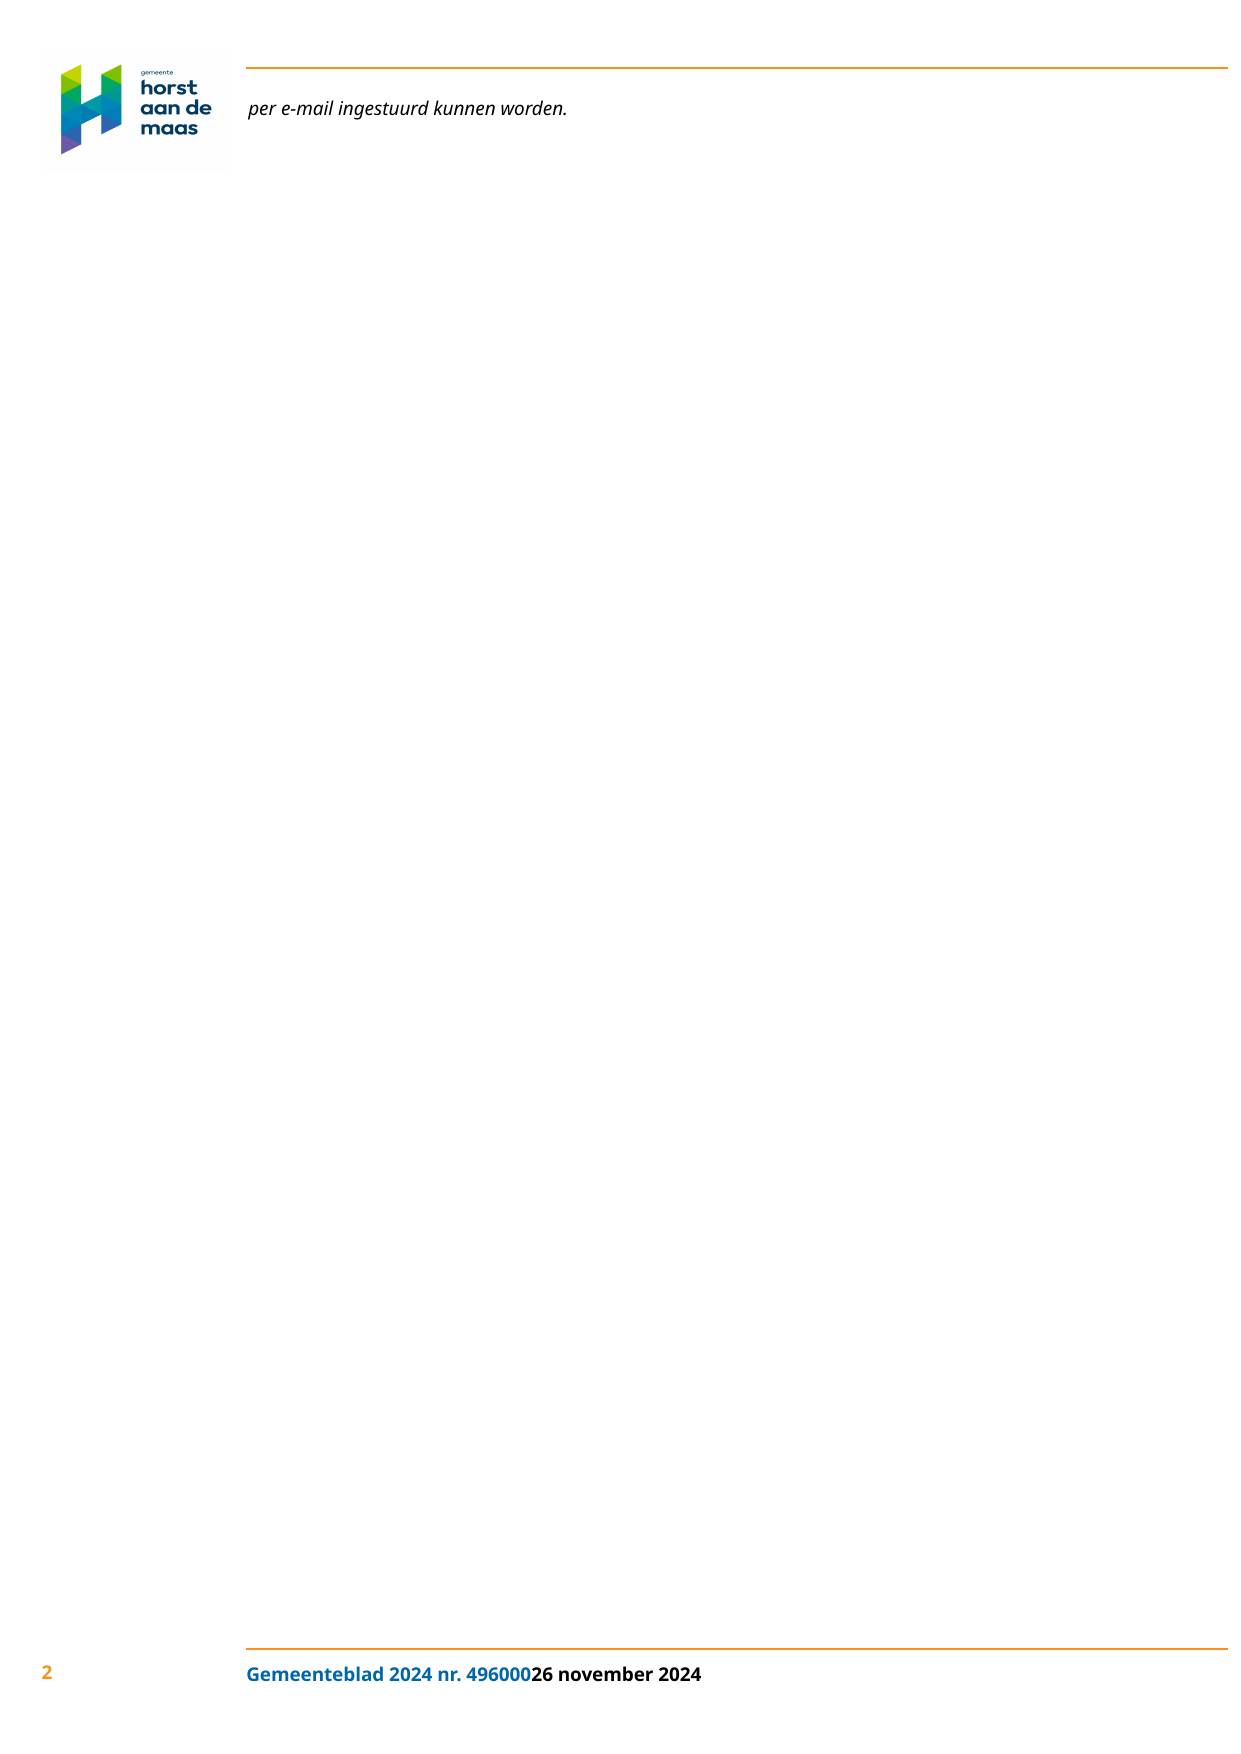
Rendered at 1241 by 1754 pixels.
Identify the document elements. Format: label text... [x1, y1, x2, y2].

text per e-mail ingestuurd kunnen worden. [248, 95, 1152, 121]
picture [41, 47, 231, 172]
